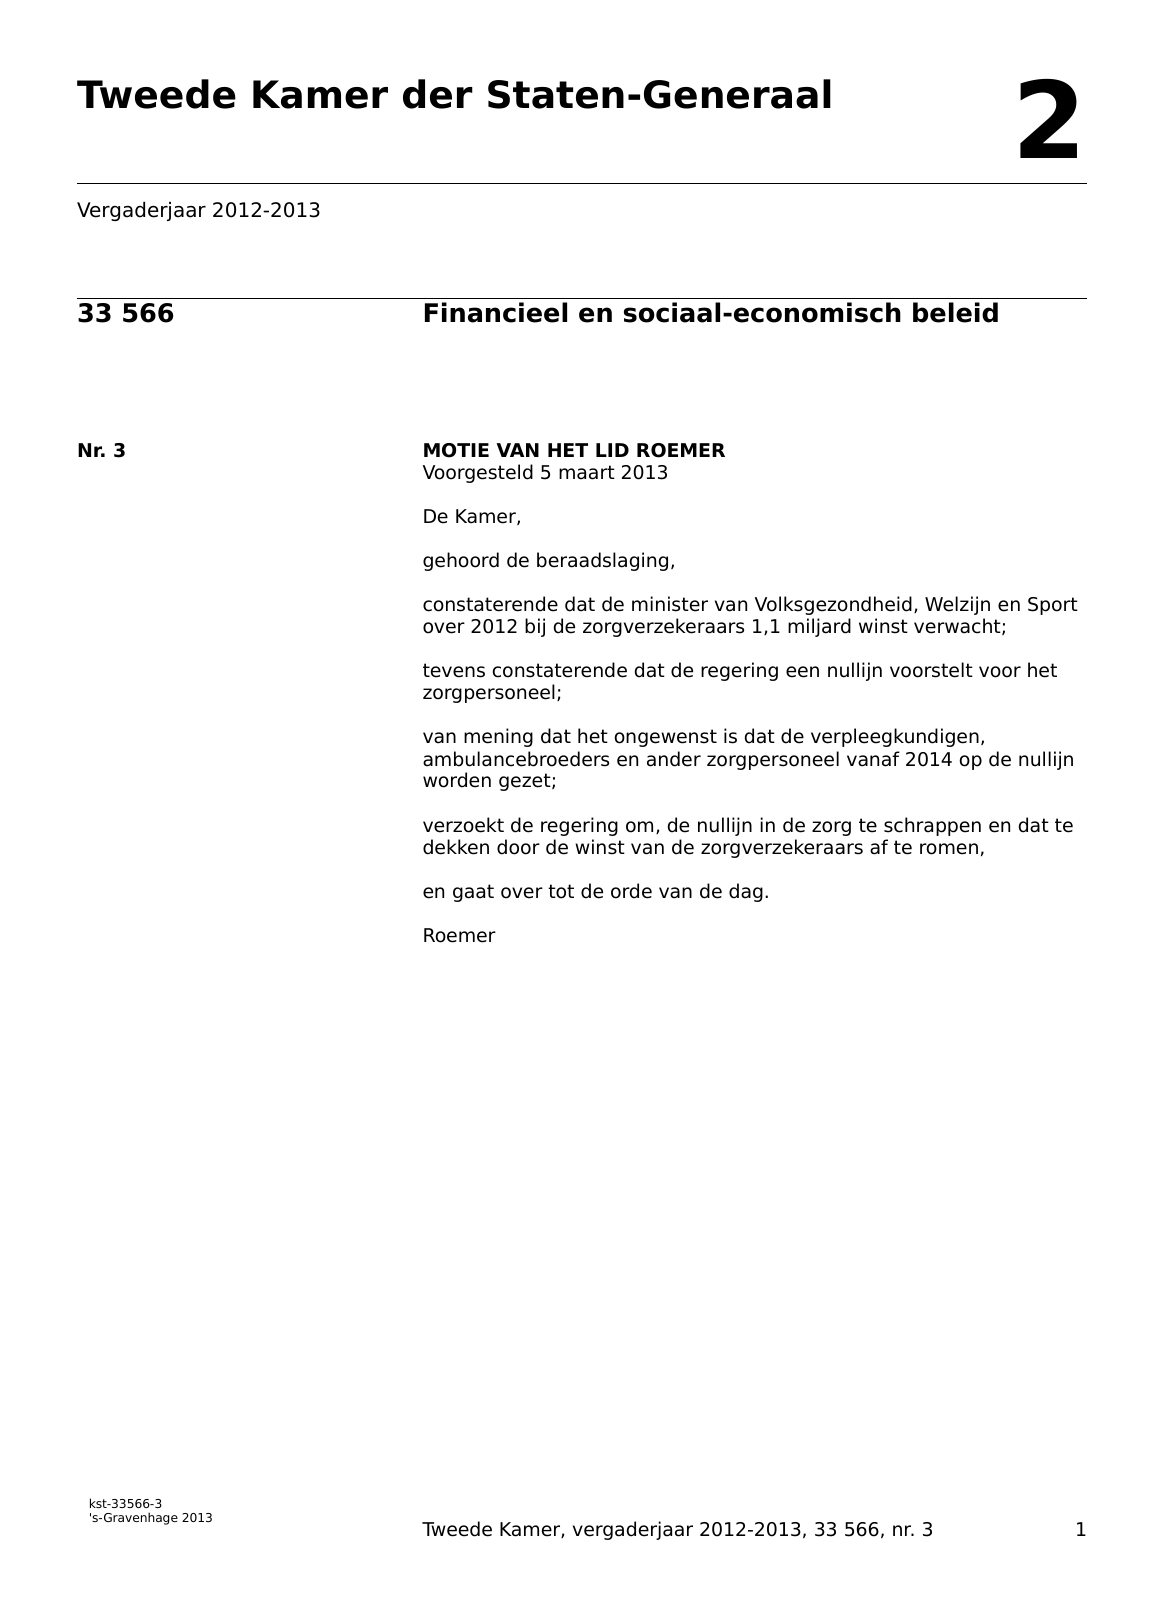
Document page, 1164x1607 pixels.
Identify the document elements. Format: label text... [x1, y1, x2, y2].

subtitle 33 566 Financieel en sociaal-economisch beleid [77, 299, 1087, 329]
text van mening dat het ongewenst is dat de verpleegkundigen, ambulancebroeders en ander zorgpersoneel vanaf 2014 op de nullijn worden gezet; [422, 726, 1087, 792]
text De Kamer, [422, 506, 1087, 528]
text gehoord de beraadslaging, [422, 550, 1087, 572]
text Roemer [422, 925, 1087, 947]
text 's-Gravenhage 2013 [88, 1511, 323, 1525]
text verzoekt de regering om, de nullijn in de zorg te schrappen en dat te dekken door de winst van de zorgverzekeraars af te romen, [422, 814, 1087, 858]
table_header 2 [886, 59, 1087, 183]
table_header Tweede Kamer der Staten-Generaal [77, 59, 886, 183]
text constaterende dat de minister van Volksgezondheid, Welzijn en Sport over 2012 bij de zorgverzekeraars 1,1 miljard winst verwacht; [422, 594, 1087, 638]
text en gaat over tot de orde van de dag. [422, 881, 1087, 903]
text kst-33566-3 [88, 1497, 323, 1511]
text Voorgesteld 5 maart 2013 [422, 462, 1087, 484]
text tevens constaterende dat de regering een nullijn voorstelt voor het zorgpersoneel; [422, 660, 1087, 704]
subtitle Nr. 3 MOTIE VAN HET LID ROEMER [77, 440, 1087, 462]
table_cell Vergaderjaar 2012-2013 [77, 184, 1087, 298]
